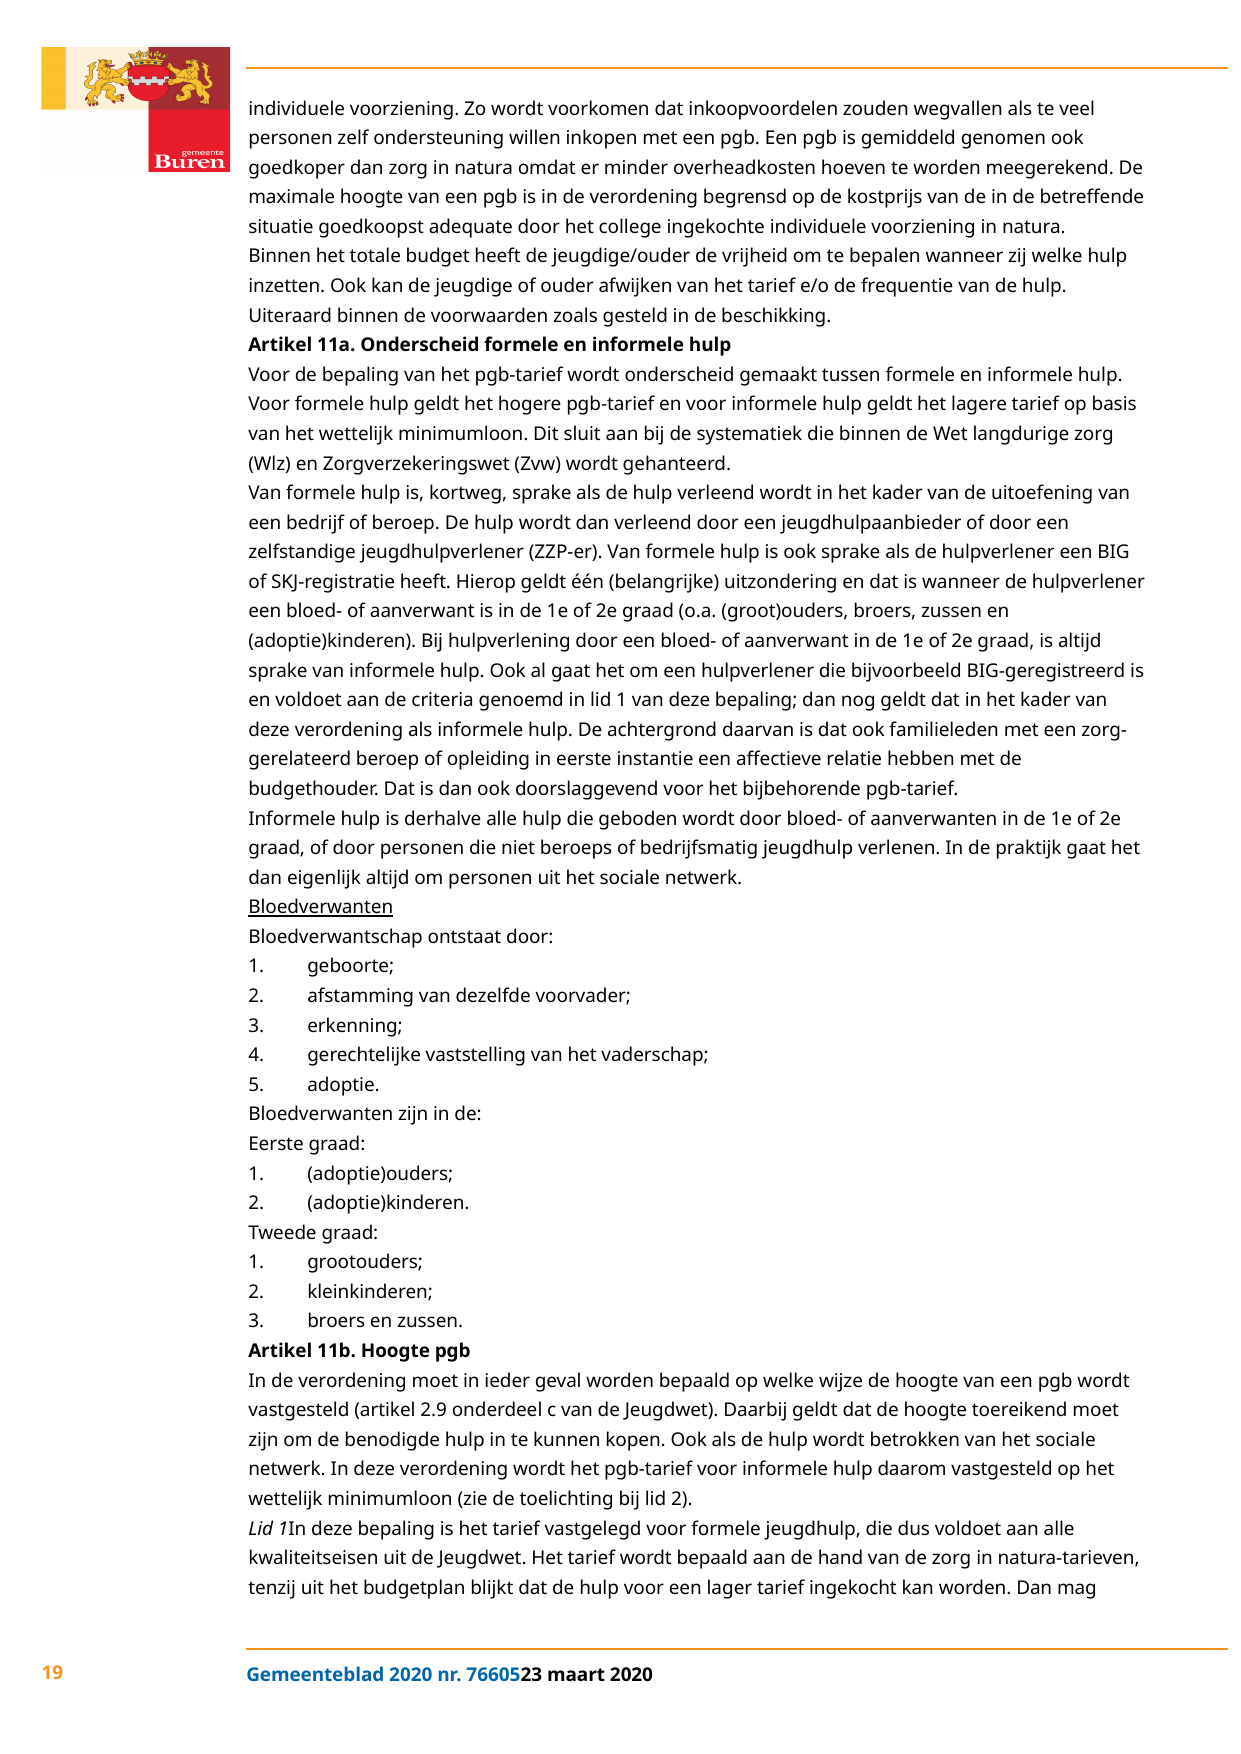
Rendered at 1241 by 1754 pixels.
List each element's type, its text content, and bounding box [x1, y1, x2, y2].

text Bloedverwanten [248, 893, 1152, 919]
text Artikel 11a. Onderscheid formele en informele hulp [248, 331, 1152, 357]
list afstamming van dezelfde voorvader; [248, 982, 1152, 1008]
list broers en zussen. [248, 1308, 1152, 1333]
text Eerste graad: [248, 1130, 1152, 1156]
text Lid 1In deze bepaling is het tarief vastgelegd voor formele jeugdhulp, die dus voldoet aan alle kwaliteitseisen uit de Jeugdwet. Het tarief wordt bepaald aan de hand van de zorg in natura-tarieven, tenzij uit het budgetplan blijkt dat de hulp voor een lager tarief ingekocht kan worden. Dan mag [248, 1515, 1152, 1600]
list geboorte; [248, 953, 1152, 978]
list erkenning; [248, 1012, 1152, 1038]
list (adoptie)ouders; [248, 1160, 1152, 1186]
picture [41, 47, 231, 172]
text Artikel 11b. Hoogte pgb [248, 1337, 1152, 1363]
text Informele hulp is derhalve alle hulp die geboden wordt door bloed- of aanverwanten in de 1e of 2e graad, of door personen die niet beroeps of bedrijfsmatig jeugdhulp verlenen. In de praktijk gaat het dan eigenlijk altijd om personen uit het sociale netwerk. [248, 805, 1152, 890]
text Tweede graad: [248, 1219, 1152, 1245]
list gerechtelijke vaststelling van het vaderschap; [248, 1041, 1152, 1067]
text In de verordening moet in ieder geval worden bepaald op welke wijze de hoogte van een pgb wordt vastgesteld (artikel 2.9 onderdeel c van de Jeugdwet). Daarbij geldt dat de hoogte toereikend moet zijn om de benodigde hulp in te kunnen kopen. Ook als de hulp wordt betrokken van het sociale netwerk. In deze verordening wordt het pgb-tarief voor informele hulp daarom vastgesteld op het wettelijk minimumloon (zie de toelichting bij lid 2). [248, 1367, 1152, 1511]
text individuele voorziening. Zo wordt voorkomen dat inkoopvoordelen zouden wegvallen als te veel personen zelf ondersteuning willen inkopen met een pgb. Een pgb is gemiddeld genomen ook goedkoper dan zorg in natura omdat er minder overheadkosten hoeven te worden meegerekend. De maximale hoogte van een pgb is in de verordening begrensd op de kostprijs van de in de betreffende situatie goedkoopst adequate door het college ingekochte individuele voorziening in natura. [248, 95, 1152, 239]
text Voor de bepaling van het pgb-tarief wordt onderscheid gemaakt tussen formele en informele hulp. Voor formele hulp geldt het hogere pgb-tarief en voor informele hulp geldt het lagere tarief op basis van het wettelijk minimumloon. Dit sluit aan bij de systematiek die binnen de Wet langdurige zorg (Wlz) en Zorgverzekeringswet (Zvw) wordt gehanteerd. [248, 361, 1152, 476]
text Bloedverwantschap ontstaat door: [248, 923, 1152, 949]
text Van formele hulp is, kortweg, sprake als de hulp verleend wordt in het kader van de uitoefening van een bedrijf of beroep. De hulp wordt dan verleend door een jeugdhulpaanbieder of door een zelfstandige jeugdhulpverlener (ZZP-er). Van formele hulp is ook sprake als de hulpverlener een BIG of SKJ-registratie heeft. Hierop geldt één (belangrijke) uitzondering en dat is wanneer de hulpverlener een bloed- of aanverwant is in de 1e of 2e graad (o.a. (groot)ouders, broers, zussen en (adoptie)kinderen). Bij hulpverlening door een bloed- of aanverwant in de 1e of 2e graad, is altijd sprake van informele hulp. Ook al gaat het om een hulpverlener die bijvoorbeeld BIG-geregistreerd is en voldoet aan de criteria genoemd in lid 1 van deze bepaling; dan nog geldt dat in het kader van deze verordening als informele hulp. De achtergrond daarvan is dat ook familieleden met een zorg-gerelateerd beroep of opleiding in eerste instantie een affectieve relatie hebben met de budgethouder. Dat is dan ook doorslaggevend voor het bijbehorende pgb-tarief. [248, 479, 1152, 801]
list adoptie. [248, 1071, 1152, 1097]
list kleinkinderen; [248, 1278, 1152, 1304]
text Bloedverwanten zijn in de: [248, 1101, 1152, 1126]
text Binnen het totale budget heeft de jeugdige/ouder de vrijheid om te bepalen wanneer zij welke hulp inzetten. Ook kan de jeugdige of ouder afwijken van het tarief e/o de frequentie van de hulp. Uiteraard binnen de voorwaarden zoals gesteld in de beschikking. [248, 243, 1152, 328]
list grootouders; [248, 1248, 1152, 1274]
list (adoptie)kinderen. [248, 1189, 1152, 1215]
